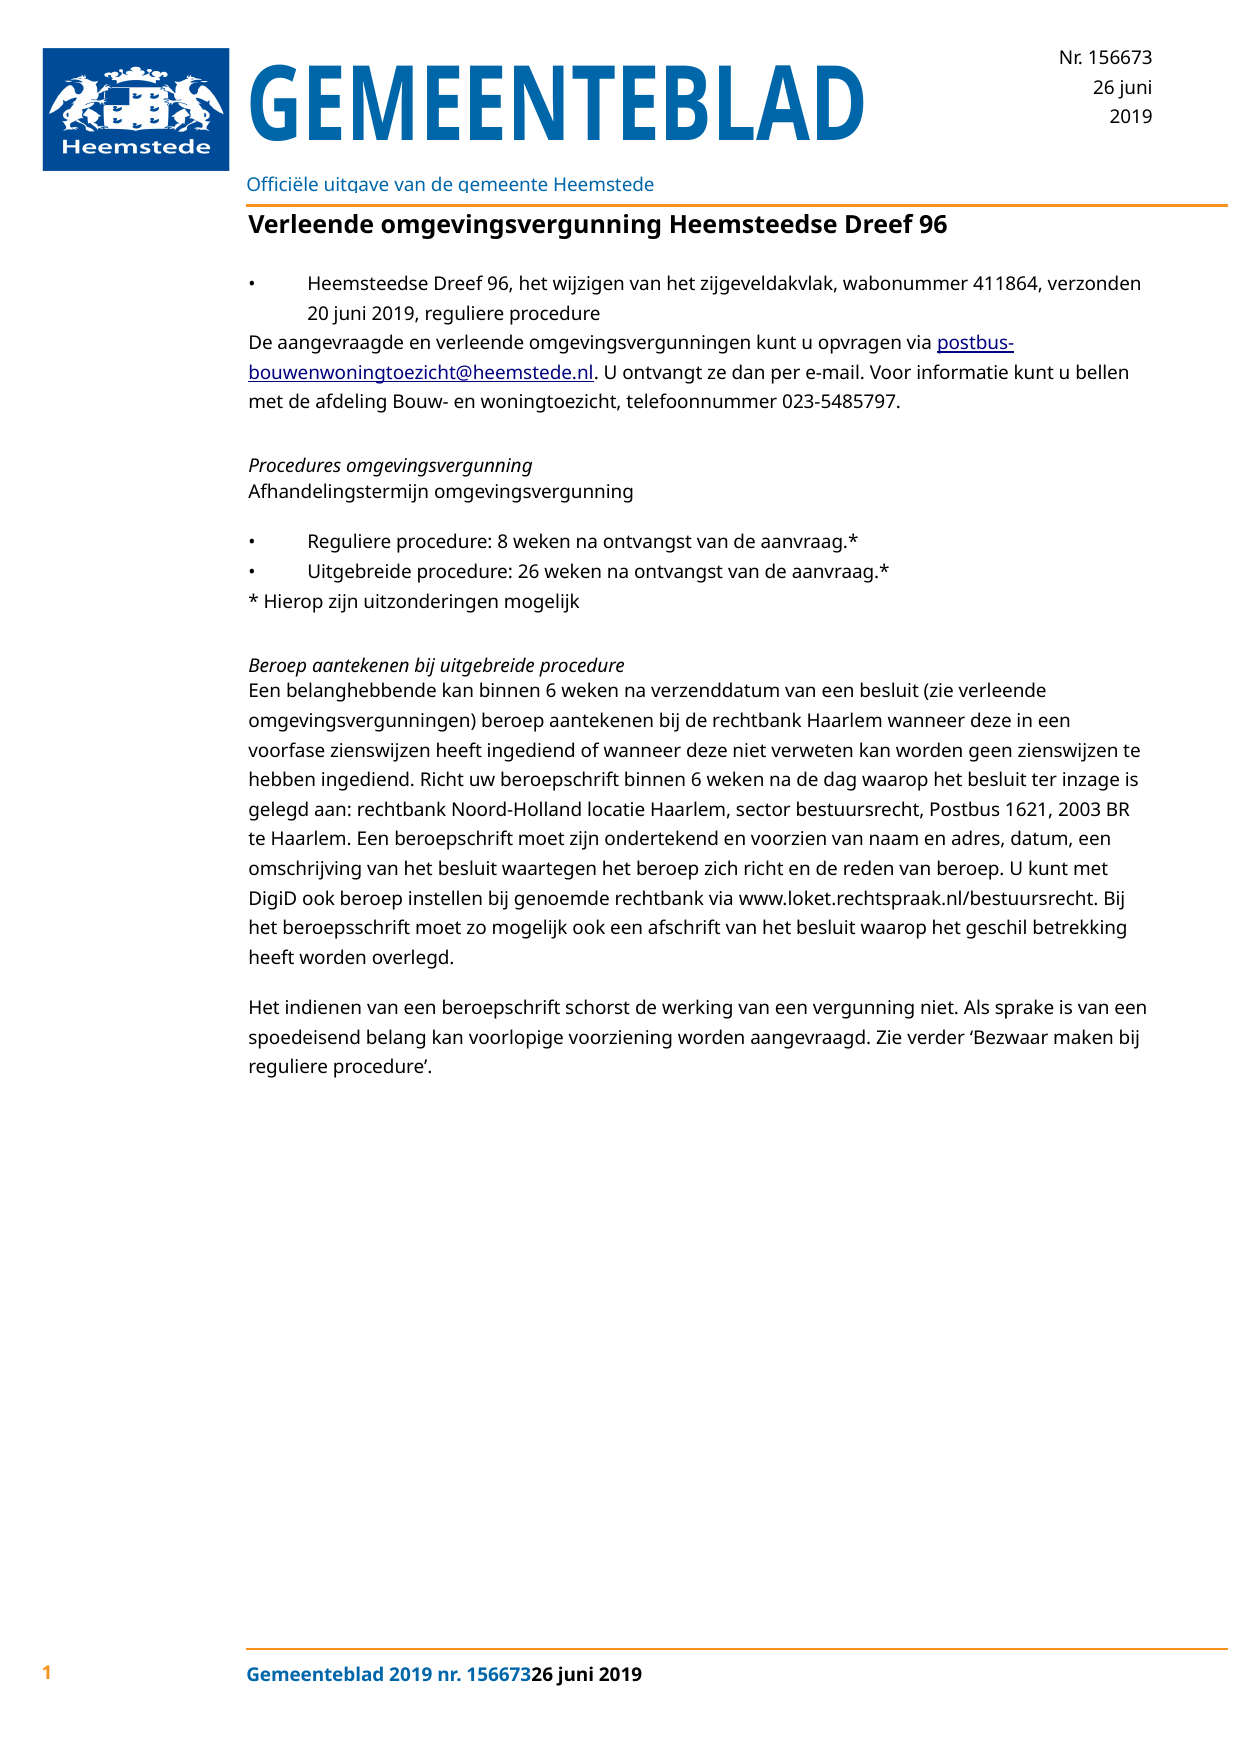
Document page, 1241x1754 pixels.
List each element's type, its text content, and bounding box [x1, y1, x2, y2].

text * Hierop zijn uitzonderingen mogelijk [248, 588, 1152, 614]
text Het indienen van een beroepschrift schorst de werking van een vergunning niet. Als sprake is van een spoedeisend belang kan voorlopige voorziening worden aangevraagd. Zie verder ‘Bezwaar maken bij reguliere procedure’. [248, 994, 1152, 1079]
list Uitgebreide procedure: 26 weken na ontvangst van de aanvraag.* [248, 558, 1152, 584]
text Verleende omgevingsvergunning Heemsteedse Dreef 96 [248, 207, 1152, 241]
text Procedures omgevingsvergunning [248, 453, 1152, 478]
list Reguliere procedure: 8 weken na ontvangst van de aanvraag.* [248, 529, 1152, 554]
text Afhandelingstermijn omgevingsvergunning [248, 478, 1152, 504]
text De aangevraagde en verleende omgevingsvergunningen kunt u opvragen via postbus-bouwenwoningtoezicht@heemstede.nl. U ontvangt ze dan per e-mail. Voor informatie kunt u bellen met de afdeling Bouw- en woningtoezicht, telefoonnummer 023-5485797. [248, 329, 1152, 414]
text Beroep aantekenen bij uitgebreide procedure [248, 652, 1152, 678]
list Heemsteedse Dreef 96, het wijzigen van het zijgeveldakvlak, wabonummer 411864, verzonden 20 juni 2019, reguliere procedure [248, 270, 1152, 326]
text Een belanghebbende kan binnen 6 weken na verzenddatum van een besluit (zie verleende omgevingsvergunningen) beroep aantekenen bij de rechtbank Haarlem wanneer deze in een voorfase zienswijzen heeft ingediend of wanneer deze niet verweten kan worden geen zienswijzen te hebben ingediend. Richt uw beroepschrift binnen 6 weken na de dag waarop het besluit ter inzage is gelegd aan: rechtbank Noord-Holland locatie Haarlem, sector bestuursrecht, Postbus 1621, 2003 BR te Haarlem. Een beroepschrift moet zijn ondertekend en voorzien van naam en adres, datum, een omschrijving van het besluit waartegen het beroep zich richt en de reden van beroep. U kunt met DigiD ook beroep instellen bij genoemde rechtbank via www.loket.rechtspraak.nl/bestuursrecht. Bij het beroepsschrift moet zo mogelijk ook een afschrift van het besluit waarop het geschil betrekking heeft worden overlegd. [248, 678, 1152, 969]
picture [41, 47, 231, 172]
